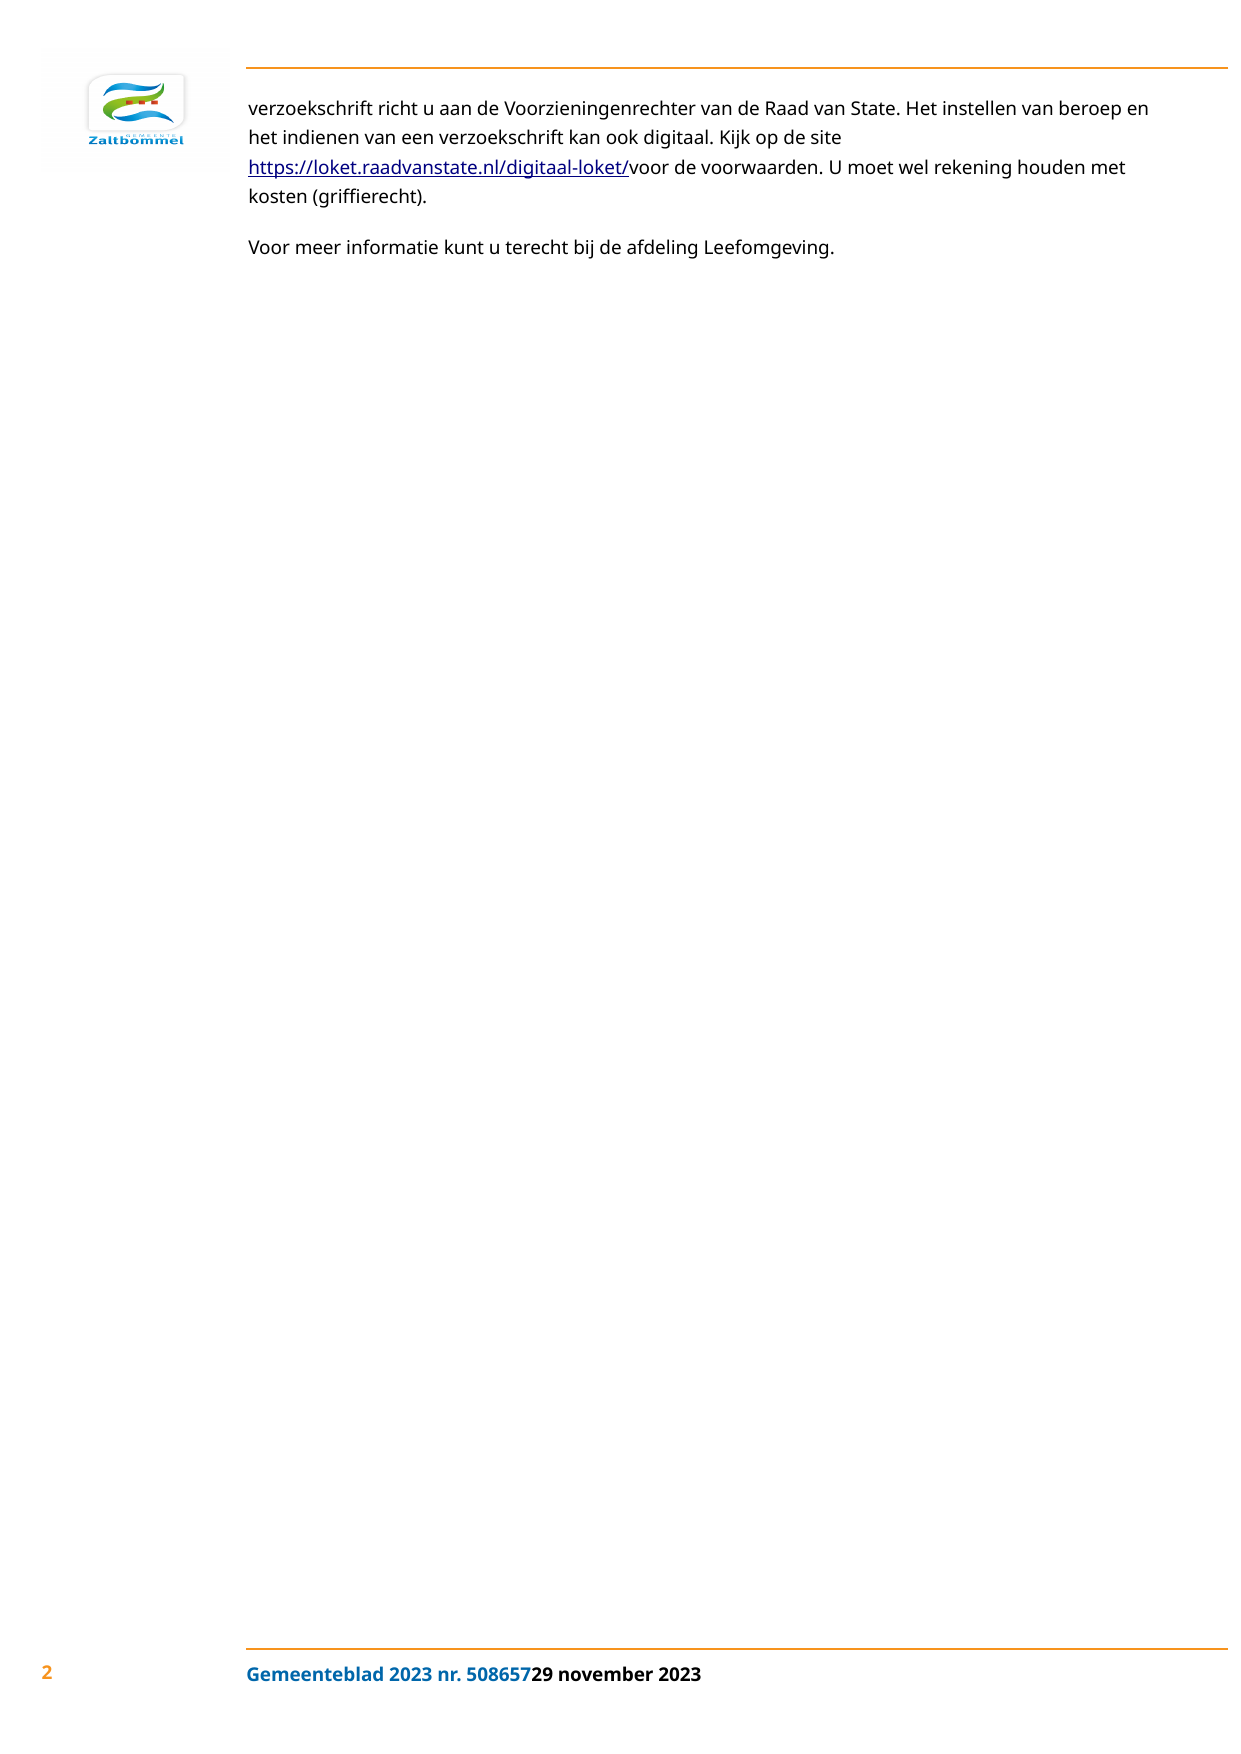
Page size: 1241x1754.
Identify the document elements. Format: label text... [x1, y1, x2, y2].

text Voor meer informatie kunt u terecht bij de afdeling Leefomgeving. [248, 234, 1152, 260]
picture [41, 47, 231, 172]
text verzoekschrift richt u aan de Voorzieningenrechter van de Raad van State. Het instellen van beroep en het indienen van een verzoekschrift kan ook digitaal. Kijk op de site https://loket.raadvanstate.nl/digitaal-loket/voor de voorwaarden. U moet wel rekening houden met kosten (griffierecht). [248, 95, 1152, 209]
